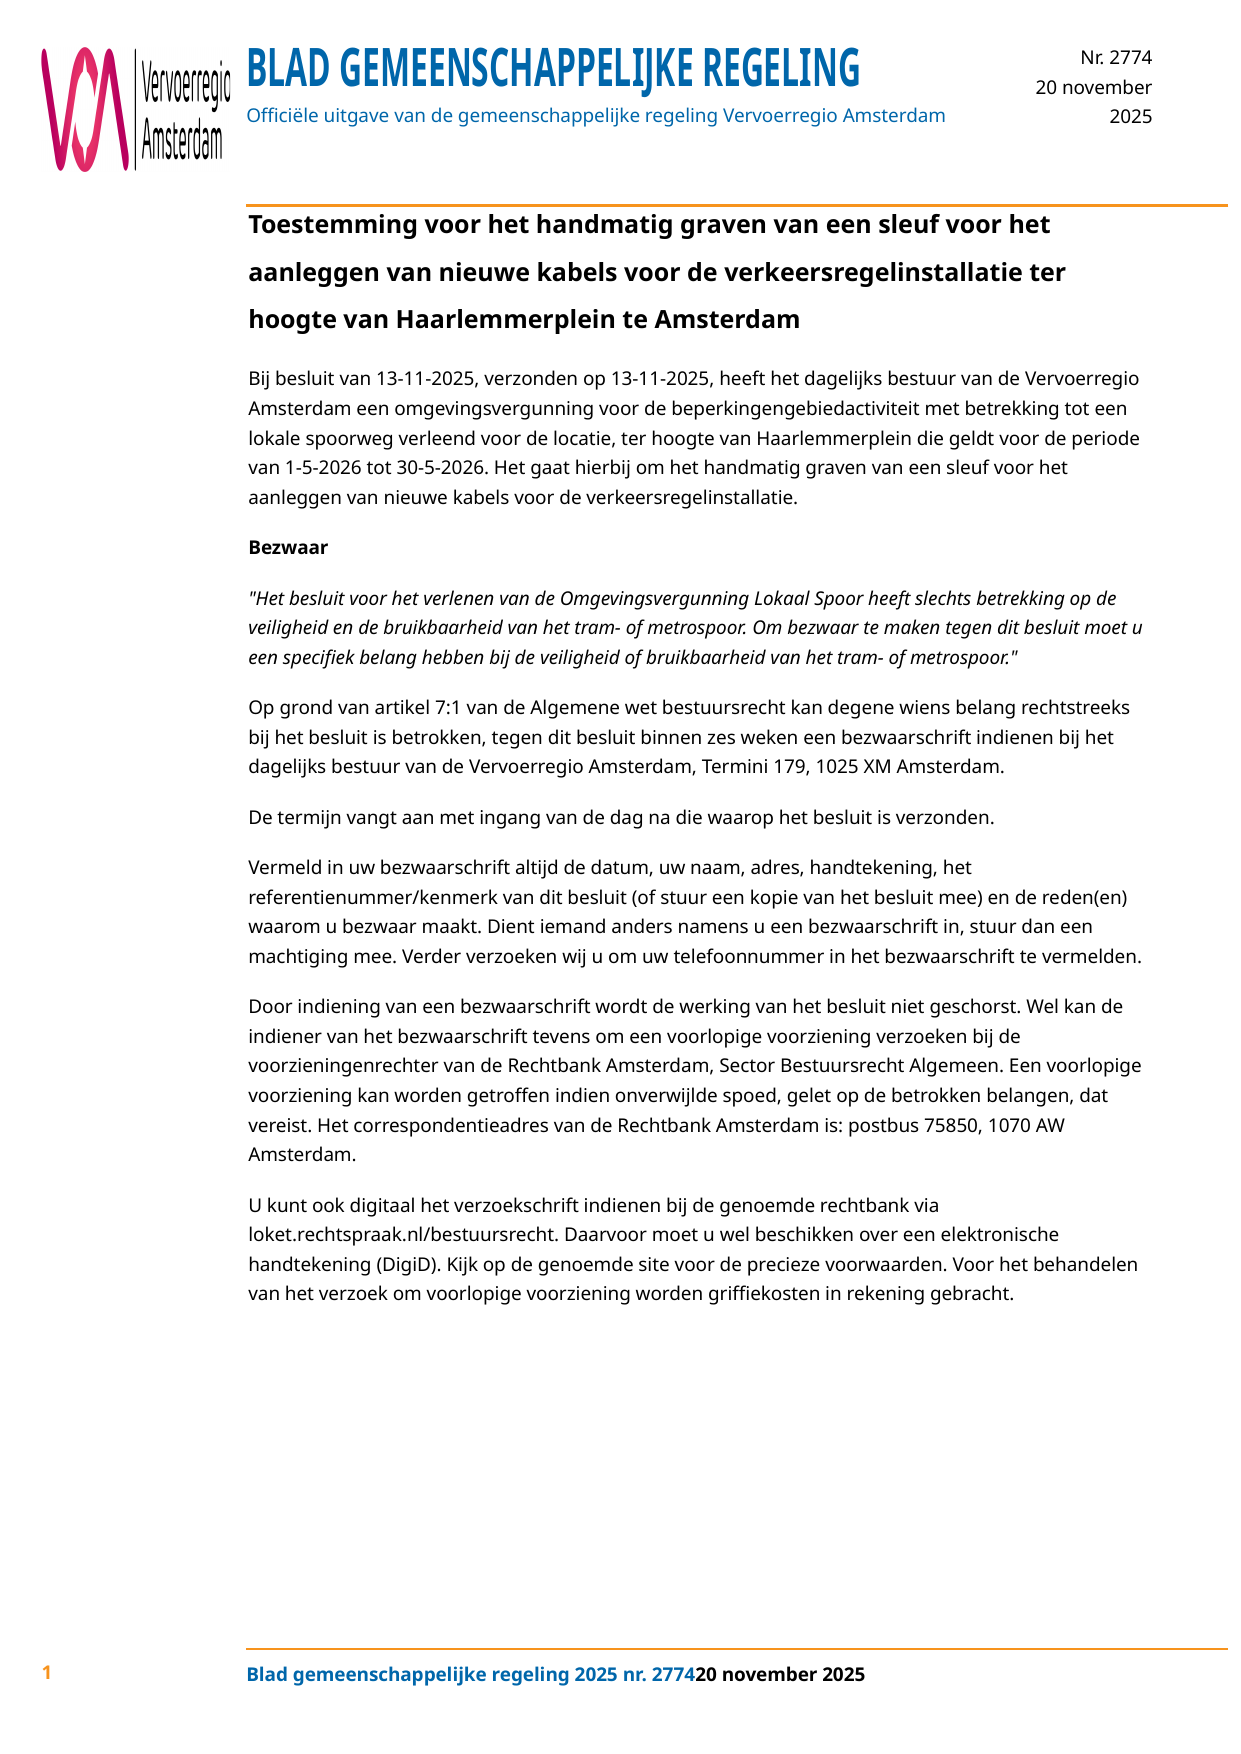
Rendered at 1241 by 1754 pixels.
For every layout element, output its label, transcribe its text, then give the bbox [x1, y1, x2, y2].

text Op grond van artikel 7:1 van de Algemene wet bestuursrecht kan degene wiens belang rechtstreeks bij het besluit is betrokken, tegen dit besluit binnen zes weken een bezwaarschrift indienen bij het dagelijks bestuur van de Vervoerregio Amsterdam, Termini 179, 1025 XM Amsterdam. [248, 694, 1152, 779]
text "Het besluit voor het verlenen van de Omgevingsvergunning Lokaal Spoor heeft slechts betrekking op de veiligheid en de bruikbaarheid van het tram- of metrospoor. Om bezwaar te maken tegen dit besluit moet u een specifiek belang hebben bij de veiligheid of bruikbaarheid van het tram- of metrospoor." [248, 585, 1152, 669]
text Toestemming voor het handmatig graven van een sleuf voor het aanleggen van nieuwe kabels voor de verkeersregelinstallatie ter hoogte van Haarlemmerplein te Amsterdam [248, 207, 1152, 336]
text U kunt ook digitaal het verzoekschrift indienen bij de genoemde rechtbank via loket.rechtspraak.nl/bestuursrecht. Daarvoor moet u wel beschikken over een elektronische handtekening (DigiD). Kijk op de genoemde site voor de precieze voorwaarden. Voor het behandelen van het verzoek om voorlopige voorziening worden griffiekosten in rekening gebracht. [248, 1192, 1152, 1306]
text De termijn vangt aan met ingang van de dag na die waarop het besluit is verzonden. [248, 804, 1152, 829]
text Bezwaar [248, 534, 1152, 560]
text Bij besluit van 13-11-2025, verzonden op 13-11-2025, heeft het dagelijks bestuur van de Vervoerregio Amsterdam een omgevingsvergunning voor de beperkingengebiedactiviteit met betrekking tot een lokale spoorweg verleend voor de locatie, ter hoogte van Haarlemmerplein die geldt voor de periode van 1-5-2026 tot 30-5-2026. Het gaat hierbij om het handmatig graven van een sleuf voor het aanleggen van nieuwe kabels voor de verkeersregelinstallatie. [248, 366, 1152, 509]
picture [41, 47, 231, 172]
text Door indiening van een bezwaarschrift wordt de werking van het besluit niet geschorst. Wel kan de indiener van het bezwaarschrift tevens om een voorlopige voorziening verzoeken bij de voorzieningenrechter van de Rechtbank Amsterdam, Sector Bestuursrecht Algemeen. Een voorlopige voorziening kan worden getroffen indien onverwijlde spoed, gelet op de betrokken belangen, dat vereist. Het correspondentieadres van de Rechtbank Amsterdam is: postbus 75850, 1070 AW Amsterdam. [248, 993, 1152, 1167]
text Vermeld in uw bezwaarschrift altijd de datum, uw naam, adres, handtekening, het referentienummer/kenmerk van dit besluit (of stuur een kopie van het besluit mee) en de reden(en) waarom u bezwaar maakt. Dient iemand anders namens u een bezwaarschrift in, stuur dan een machtiging mee. Verder verzoeken wij u om uw telefoonnummer in het bezwaarschrift te vermelden. [248, 854, 1152, 969]
